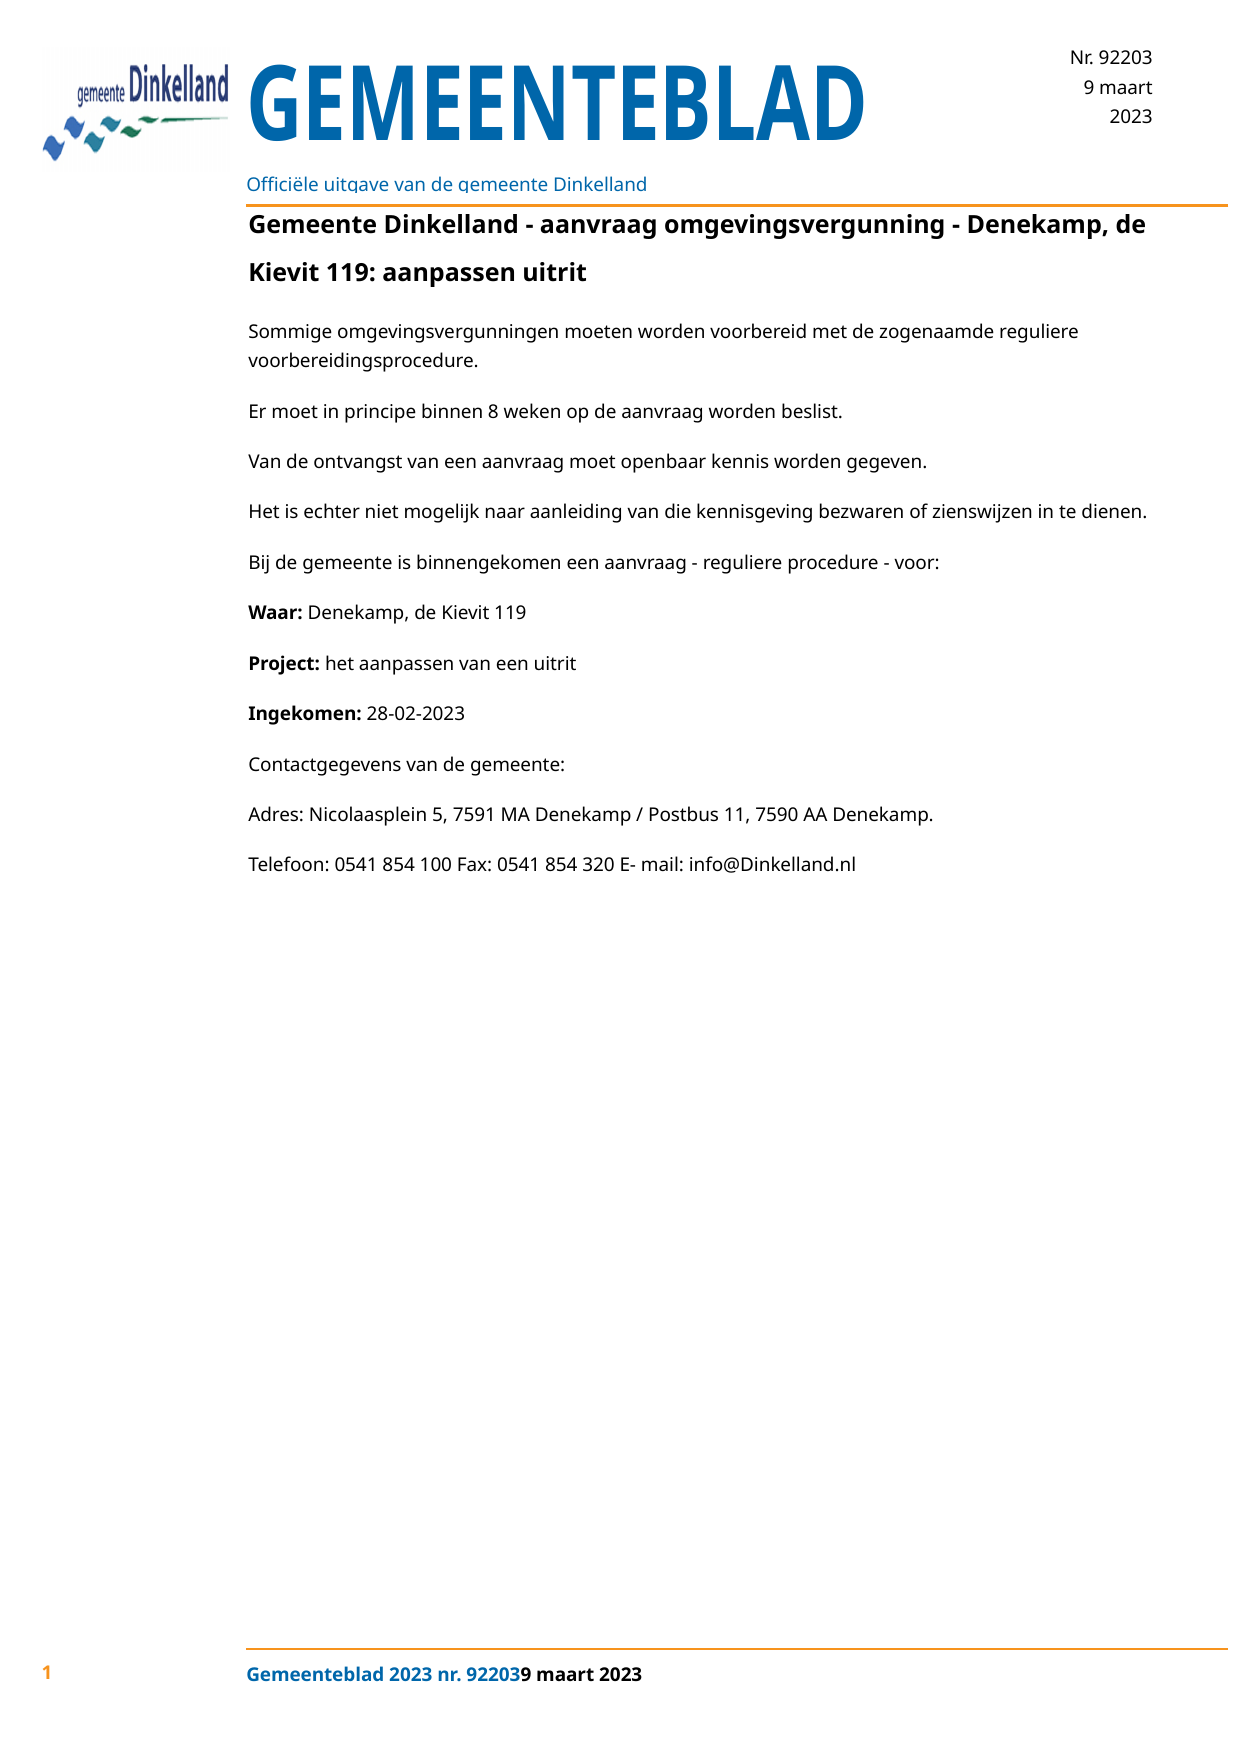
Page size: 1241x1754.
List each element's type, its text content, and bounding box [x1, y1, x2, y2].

text Sommige omgevingsvergunningen moeten worden voorbereid met de zogenaamde reguliere voorbereidingsprocedure. [248, 318, 1152, 373]
text Waar: Denekamp, de Kievit 119 [248, 599, 1152, 625]
text Project: het aanpassen van een uitrit [248, 650, 1152, 676]
text Bij de gemeente is binnengekomen een aanvraag - reguliere procedure - voor: [248, 549, 1152, 575]
text Er moet in principe binnen 8 weken op de aanvraag worden beslist. [248, 398, 1152, 424]
picture [41, 47, 231, 172]
text Adres: Nicolaasplein 5, 7591 MA Denekamp / Postbus 11, 7590 AA Denekamp. [248, 801, 1152, 827]
text Telefoon: 0541 854 100 Fax: 0541 854 320 E- mail: info@Dinkelland.nl [248, 852, 1152, 877]
text Contactgegevens van de gemeente: [248, 751, 1152, 777]
text Gemeente Dinkelland - aanvraag omgevingsvergunning - Denekamp, de Kievit 119: aanpassen uitrit [248, 207, 1152, 288]
text Van de ontvangst van een aanvraag moet openbaar kennis worden gegeven. [248, 448, 1152, 474]
text Ingekomen: 28-02-2023 [248, 700, 1152, 726]
text Het is echter niet mogelijk naar aanleiding van die kennisgeving bezwaren of zienswijzen in te dienen. [248, 499, 1152, 524]
